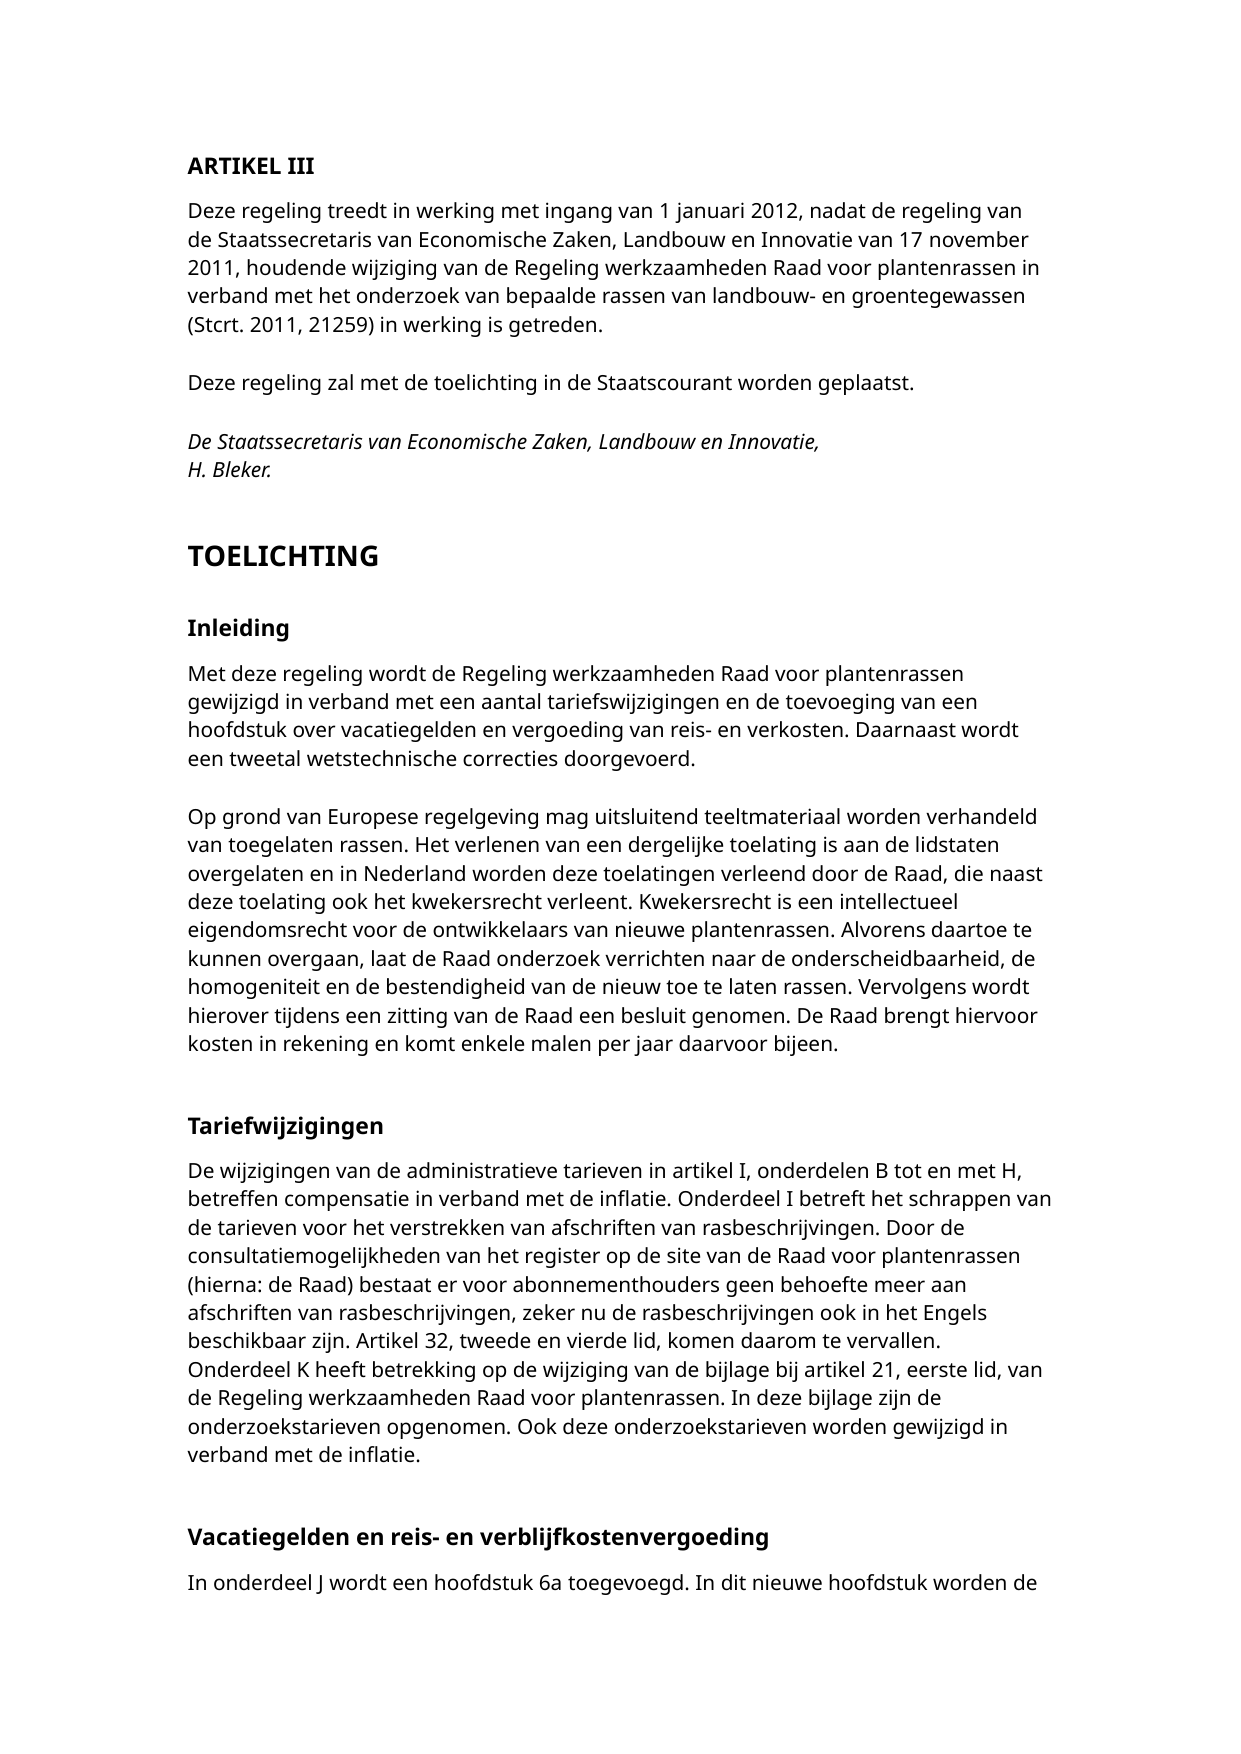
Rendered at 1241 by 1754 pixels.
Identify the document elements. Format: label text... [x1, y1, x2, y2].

text Onderdeel K heeft betrekking op de wijziging van de bijlage bij artikel 21, eerste lid, van de Regeling werkzaamheden Raad voor plantenrassen. In deze bijlage zijn de onderzoekstarieven opgenomen. Ook deze onderzoekstarieven worden gewijzigd in verband met de inflatie. [187, 1355, 1053, 1469]
text Deze regeling treedt in werking met ingang van 1 januari 2012, nadat de regeling van de Staatssecretaris van Economische Zaken, Landbouw en Innovatie van 17 november 2011, houdende wijziging van de Regeling werkzaamheden Raad voor plantenrassen in verband met het onderzoek van bepaalde rassen van landbouw- en groentegewassen (Stcrt. 2011, 21259) in werking is getreden. [187, 196, 1053, 338]
subtitle TOELICHTING [187, 536, 1053, 575]
text Op grond van Europese regelgeving mag uitsluitend teeltmateriaal worden verhandeld van toegelaten rassen. Het verlenen van een dergelijke toelating is aan de lidstaten overgelaten en in Nederland worden deze toelatingen verleend door de Raad, die naast deze toelating ook het kwekersrecht verleent. Kwekersrecht is een intellectueel eigendomsrecht voor de ontwikkelaars van nieuwe plantenrassen. Alvorens daartoe te kunnen overgaan, laat de Raad onderzoek verrichten naar de onderscheidbaarheid, de homogeniteit en de bestendigheid van de nieuw toe te laten rassen. Vervolgens wordt hierover tijdens een zitting van de Raad een besluit genomen. De Raad brengt hiervoor kosten in rekening en komt enkele malen per jaar daarvoor bijeen. [187, 802, 1053, 1058]
subtitle ARTIKEL III [187, 150, 1053, 181]
text H. Bleker. [187, 455, 1053, 484]
subtitle Tariefwijzigingen [187, 1110, 1053, 1141]
text De wijzigingen van de administratieve tarieven in artikel I, onderdelen B tot en met H, betreffen compensatie in verband met de inflatie. Onderdeel I betreft het schrappen van de tarieven voor het verstrekken van afschriften van rasbeschrijvingen. Door de consultatiemogelijkheden van het register op de site van de Raad voor plantenrassen (hierna: de Raad) bestaat er voor abonnementhouders geen behoefte meer aan afschriften van rasbeschrijvingen, zeker nu de rasbeschrijvingen ook in het Engels beschikbaar zijn. Artikel 32, tweede en vierde lid, komen daarom te vervallen. [187, 1156, 1053, 1355]
text De Staatssecretaris van Economische Zaken, Landbouw en Innovatie, [187, 427, 1053, 455]
text In onderdeel J wordt een hoofdstuk 6a toegevoegd. In dit nieuwe hoofdstuk worden de [187, 1568, 1053, 1596]
text Met deze regeling wordt de Regeling werkzaamheden Raad voor plantenrassen gewijzigd in verband met een aantal tariefswijzigingen en de toevoeging van een hoofdstuk over vacatiegelden en vergoeding van reis- en verkosten. Daarnaast wordt een tweetal wetstechnische correcties doorgevoerd. [187, 659, 1053, 772]
subtitle Inleiding [187, 612, 1053, 644]
subtitle Vacatiegelden en reis- en verblijfkostenvergoeding [187, 1521, 1053, 1553]
text Deze regeling zal met de toelichting in de Staatscourant worden geplaatst. [187, 368, 1053, 397]
